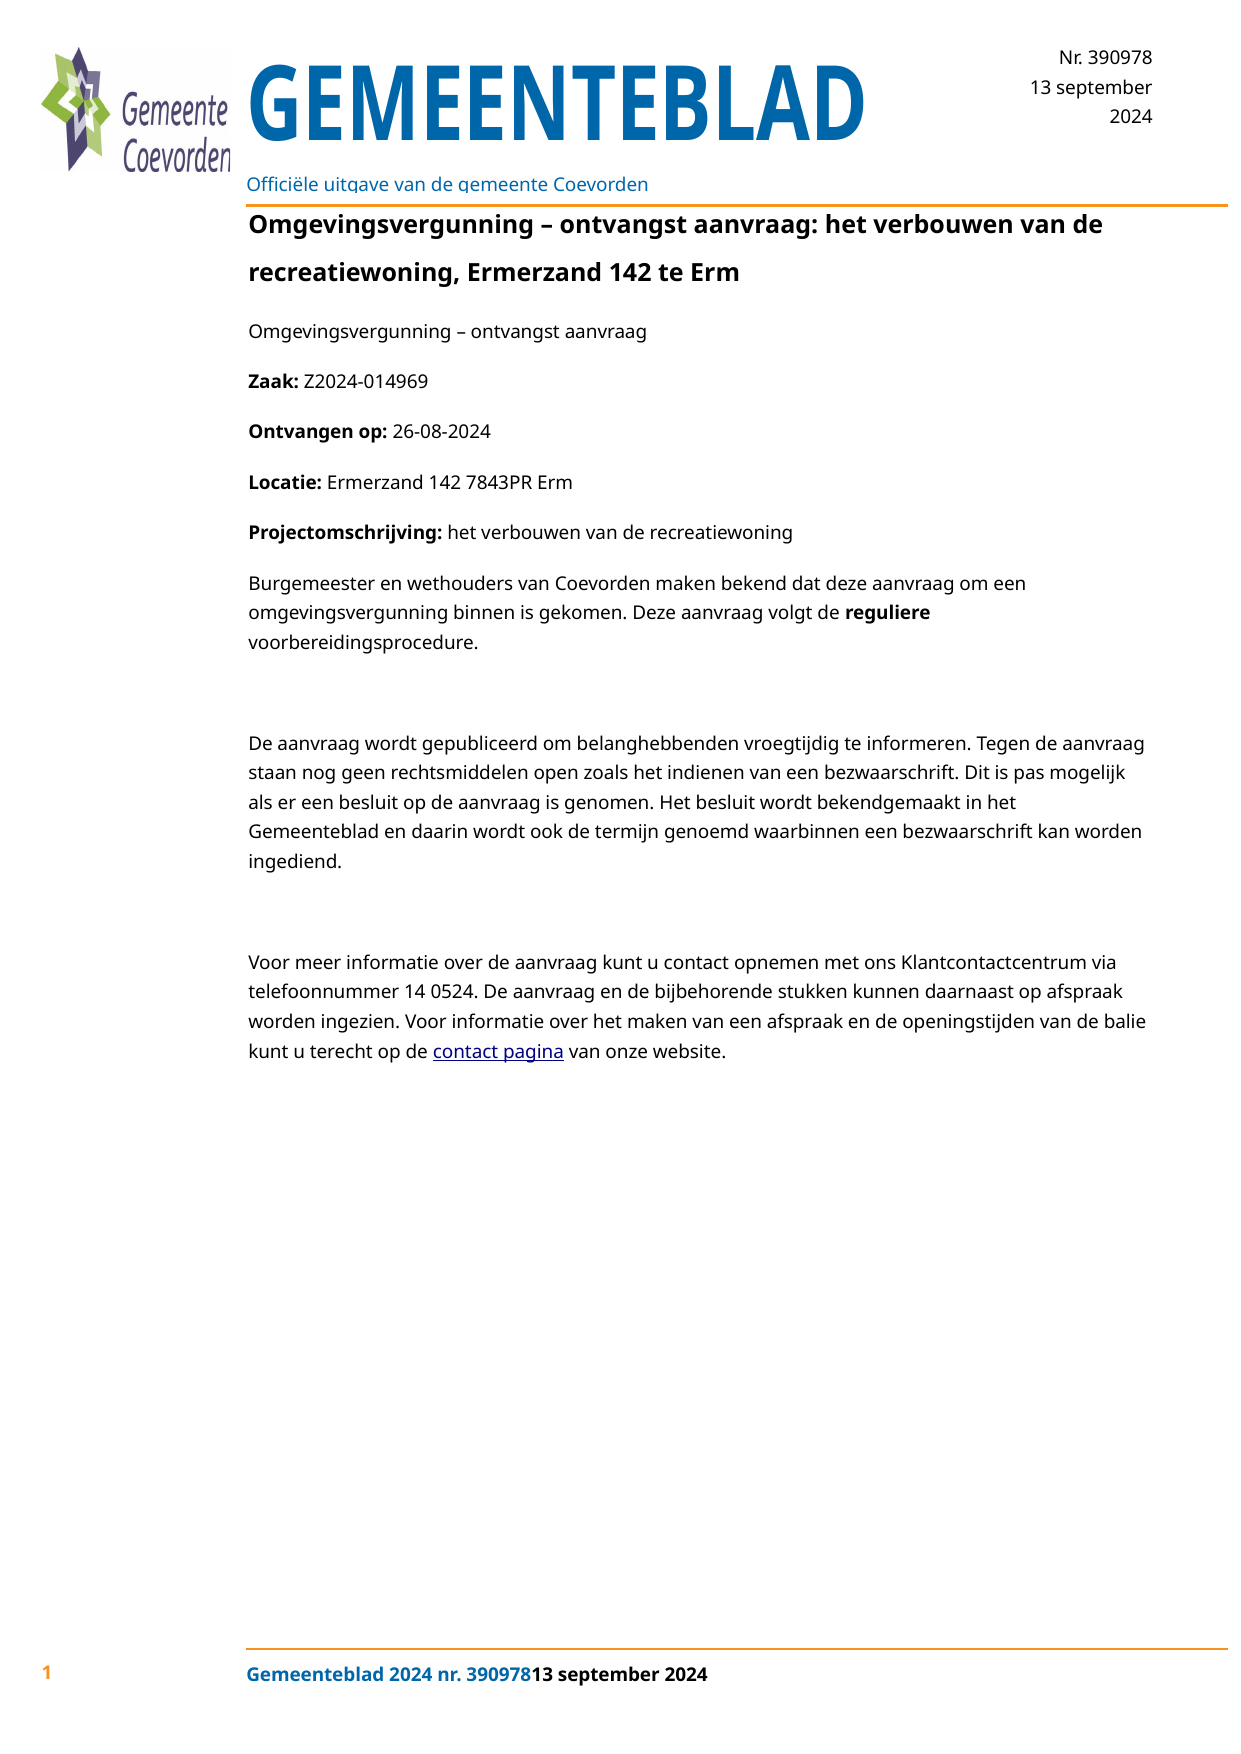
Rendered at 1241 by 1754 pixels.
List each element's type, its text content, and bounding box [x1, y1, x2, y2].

text Projectomschrijving: het verbouwen van de recreatiewoning [248, 519, 1152, 545]
text Omgevingsvergunning – ontvangst aanvraag: het verbouwen van de recreatiewoning, Ermerzand 142 te Erm [248, 207, 1152, 288]
text Burgemeester en wethouders van Coevorden maken bekend dat deze aanvraag om een omgevingsvergunning binnen is gekomen. Deze aanvraag volgt de reguliere voorbereidingsprocedure. [248, 570, 1152, 655]
text Locatie: Ermerzand 142 7843PR Erm [248, 469, 1152, 495]
text Ontvangen op: 26-08-2024 [248, 419, 1152, 444]
text Omgevingsvergunning – ontvangst aanvraag [248, 318, 1152, 344]
text Voor meer informatie over de aanvraag kunt u contact opnemen met ons Klantcontactcentrum via telefoonnummer 14 0524. De aanvraag en de bijbehorende stukken kunnen daarnaast op afspraak worden ingezien. Voor informatie over het maken van een afspraak en de openingstijden van de balie kunt u terecht op de contact pagina van onze website. [248, 949, 1152, 1064]
picture [41, 47, 231, 172]
text De aanvraag wordt gepubliceerd om belanghebbenden vroegtijdig te informeren. Tegen de aanvraag staan nog geen rechtsmiddelen open zoals het indienen van een bezwaarschrift. Dit is pas mogelijk als er een besluit op de aanvraag is genomen. Het besluit wordt bekendgemaakt in het Gemeenteblad en daarin wordt ook de termijn genoemd waarbinnen een bezwaarschrift kan worden ingediend. [248, 730, 1152, 874]
text Zaak: Z2024-014969 [248, 368, 1152, 394]
